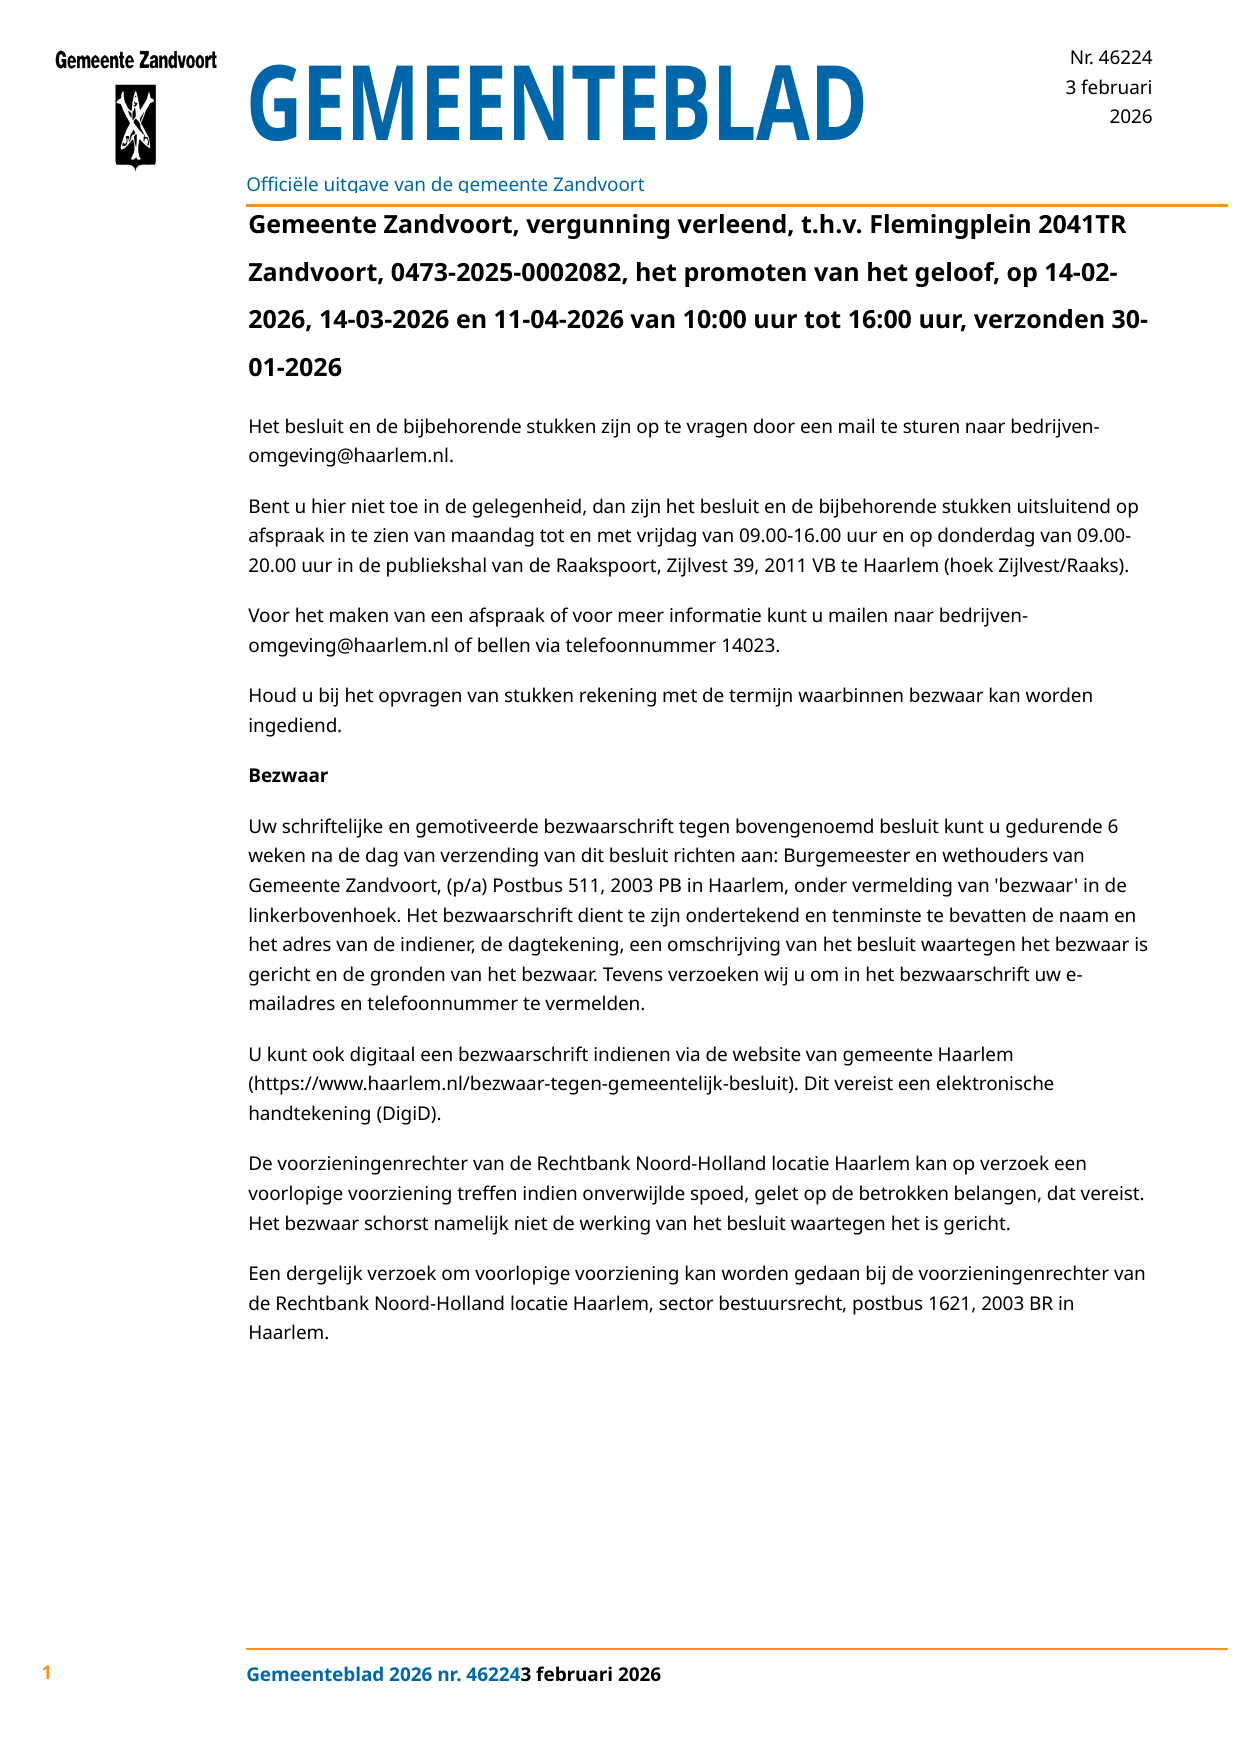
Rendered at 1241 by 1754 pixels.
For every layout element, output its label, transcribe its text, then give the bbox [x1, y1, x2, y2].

text Uw schriftelijke en gemotiveerde bezwaarschrift tegen bovengenoemd besluit kunt u gedurende 6 weken na de dag van verzending van dit besluit richten aan: Burgemeester en wethouders van Gemeente Zandvoort, (p/a) Postbus 511, 2003 PB in Haarlem, onder vermelding van 'bezwaar' in de linkerbovenhoek. Het bezwaarschrift dient te zijn ondertekend en tenminste te bevatten de naam en het adres van de indiener, de dagtekening, een omschrijving van het besluit waartegen het bezwaar is gericht en de gronden van het bezwaar. Tevens verzoeken wij u om in het bezwaarschrift uw e-mailadres en telefoonnummer te vermelden. [248, 813, 1152, 1016]
text Houd u bij het opvragen van stukken rekening met de termijn waarbinnen bezwaar kan worden ingediend. [248, 683, 1152, 738]
picture [41, 47, 231, 172]
text Het besluit en de bijbehorende stukken zijn op te vragen door een mail te sturen naar bedrijven-omgeving@haarlem.nl. [248, 413, 1152, 468]
text Bezwaar [248, 763, 1152, 788]
text Gemeente Zandvoort, vergunning verleend, t.h.v. Flemingplein 2041TR Zandvoort, 0473-2025-0002082, het promoten van het geloof, op 14-02-2026, 14-03-2026 en 11-04-2026 van 10:00 uur tot 16:00 uur, verzonden 30-01-2026 [248, 207, 1152, 384]
text De voorzieningenrechter van de Rechtbank Noord-Holland locatie Haarlem kan op verzoek een voorlopige voorziening treffen indien onverwijlde spoed, gelet op de betrokken belangen, dat vereist. Het bezwaar schorst namelijk niet de werking van het besluit waartegen het is gericht. [248, 1151, 1152, 1236]
text Bent u hier niet toe in de gelegenheid, dan zijn het besluit en de bijbehorende stukken uitsluitend op afspraak in te zien van maandag tot en met vrijdag van 09.00-16.00 uur en op donderdag van 09.00-20.00 uur in de publiekshal van de Raakspoort, Zijlvest 39, 2011 VB te Haarlem (hoek Zijlvest/Raaks). [248, 493, 1152, 578]
text U kunt ook digitaal een bezwaarschrift indienen via de website van gemeente Haarlem (https://www.haarlem.nl/bezwaar-tegen-gemeentelijk-besluit). Dit vereist een elektronische handtekening (DigiD). [248, 1041, 1152, 1126]
text Een dergelijk verzoek om voorlopige voorziening kan worden gedaan bij de voorzieningenrechter van de Rechtbank Noord-Holland locatie Haarlem, sector bestuursrecht, postbus 1621, 2003 BR in Haarlem. [248, 1260, 1152, 1345]
text Voor het maken van een afspraak of voor meer informatie kunt u mailen naar bedrijven-omgeving@haarlem.nl of bellen via telefoonnummer 14023. [248, 603, 1152, 658]
